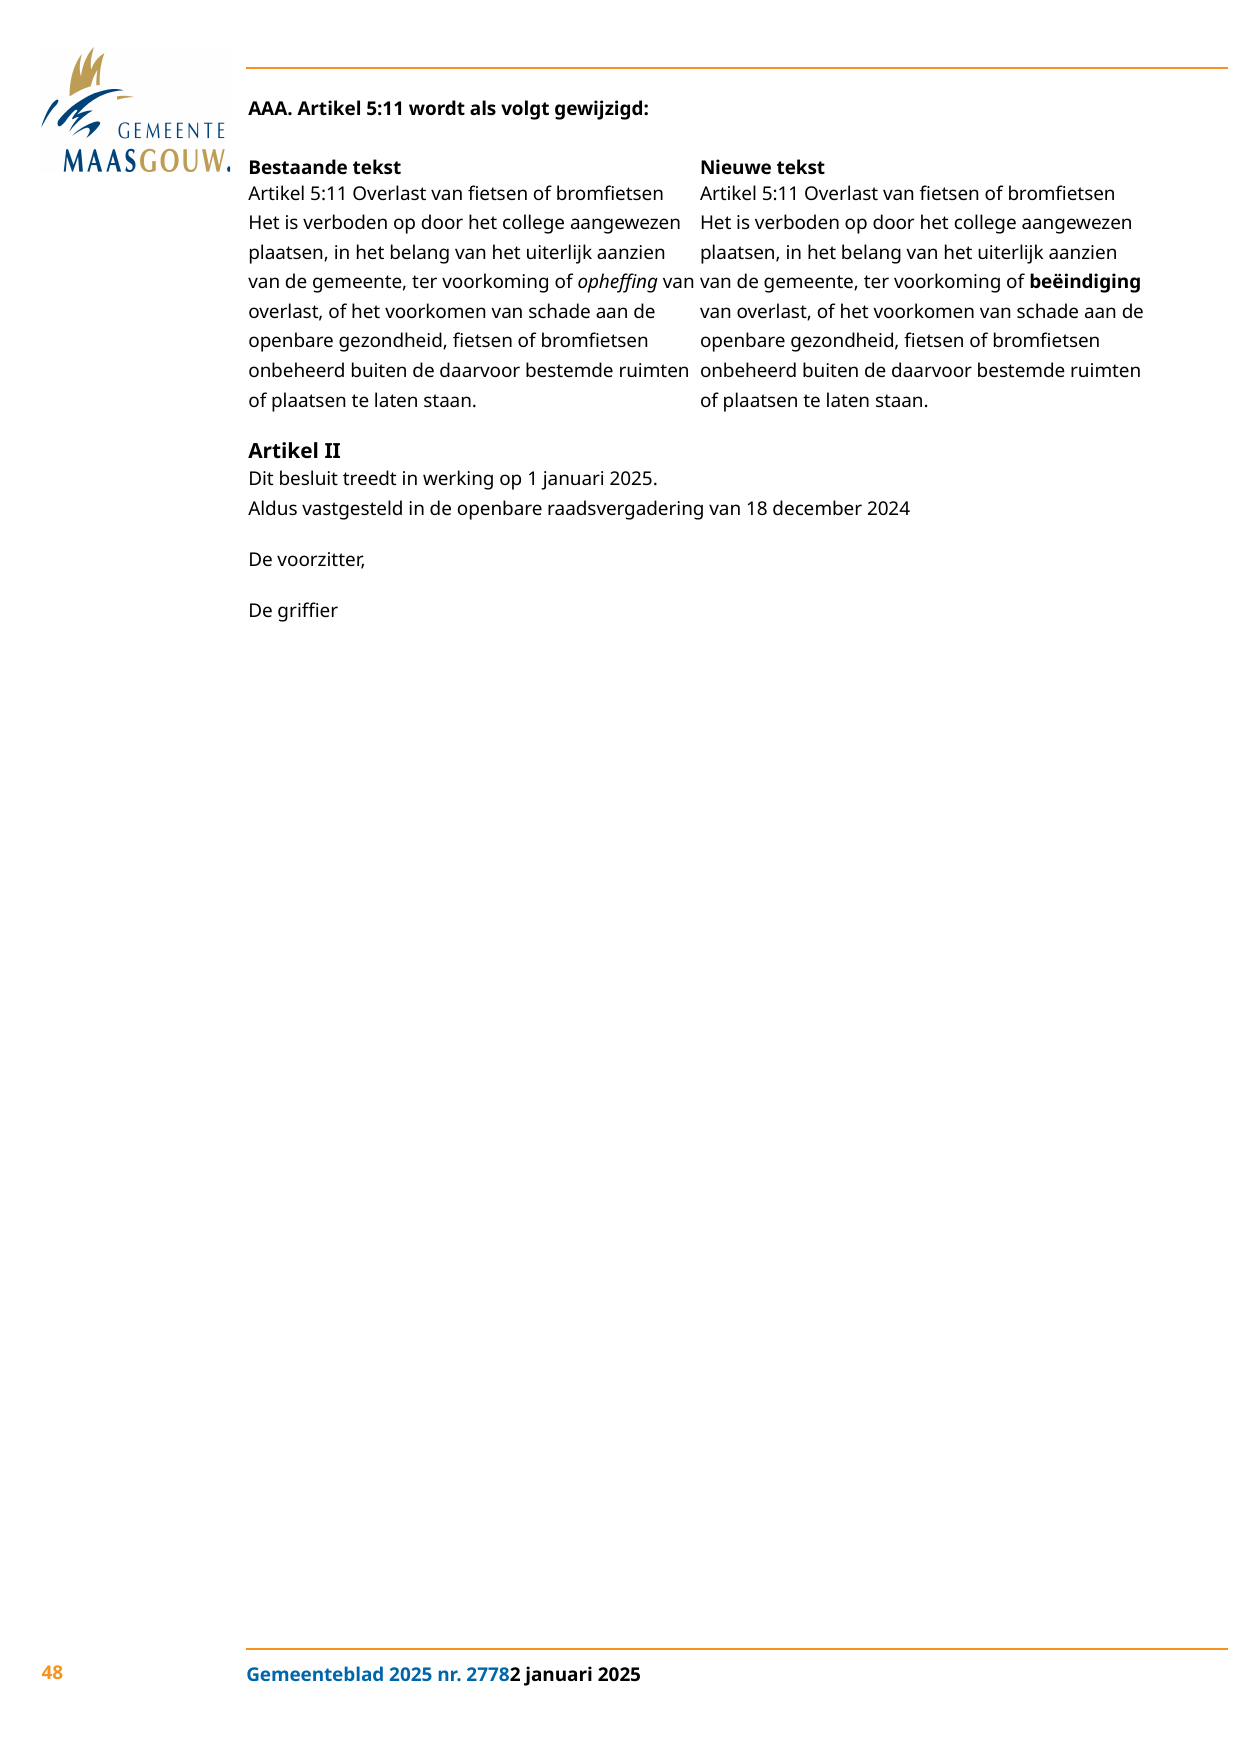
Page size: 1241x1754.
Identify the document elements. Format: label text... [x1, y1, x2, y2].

text Aldus vastgesteld in de openbare raadsvergadering van 18 december 2024 [248, 495, 1152, 520]
text Dit besluit treedt in werking op 1 januari 2025. [248, 465, 1152, 491]
text De griffier [248, 598, 1152, 623]
table_header Nieuwe tekst [700, 154, 1152, 180]
table_header Bestaande tekst [248, 154, 700, 180]
text AAA. Artikel 5:11 wordt als volgt gewijzigd: [248, 95, 1152, 121]
picture [41, 47, 231, 172]
table_cell Artikel 5:11 Overlast van fietsen of bromfietsen Het is verboden op door het college aangewezen plaatsen, in het belang van het uiterlijk aanzien van de gemeente, ter voorkoming of beëindiging van overlast, of het voorkomen van schade aan de openbare gezondheid, fietsen of bromfietsen onbeheerd buiten de daarvoor bestemde ruimten of plaatsen te laten staan. [700, 180, 1152, 413]
text De voorzitter, [248, 546, 1152, 572]
table_cell Artikel 5:11 Overlast van fietsen of bromfietsen Het is verboden op door het college aangewezen plaatsen, in het belang van het uiterlijk aanzien van de gemeente, ter voorkoming of opheffing van overlast, of het voorkomen van schade aan de openbare gezondheid, fietsen of bromfietsen onbeheerd buiten de daarvoor bestemde ruimten of plaatsen te laten staan. [248, 180, 700, 413]
text Artikel II [248, 437, 1152, 465]
